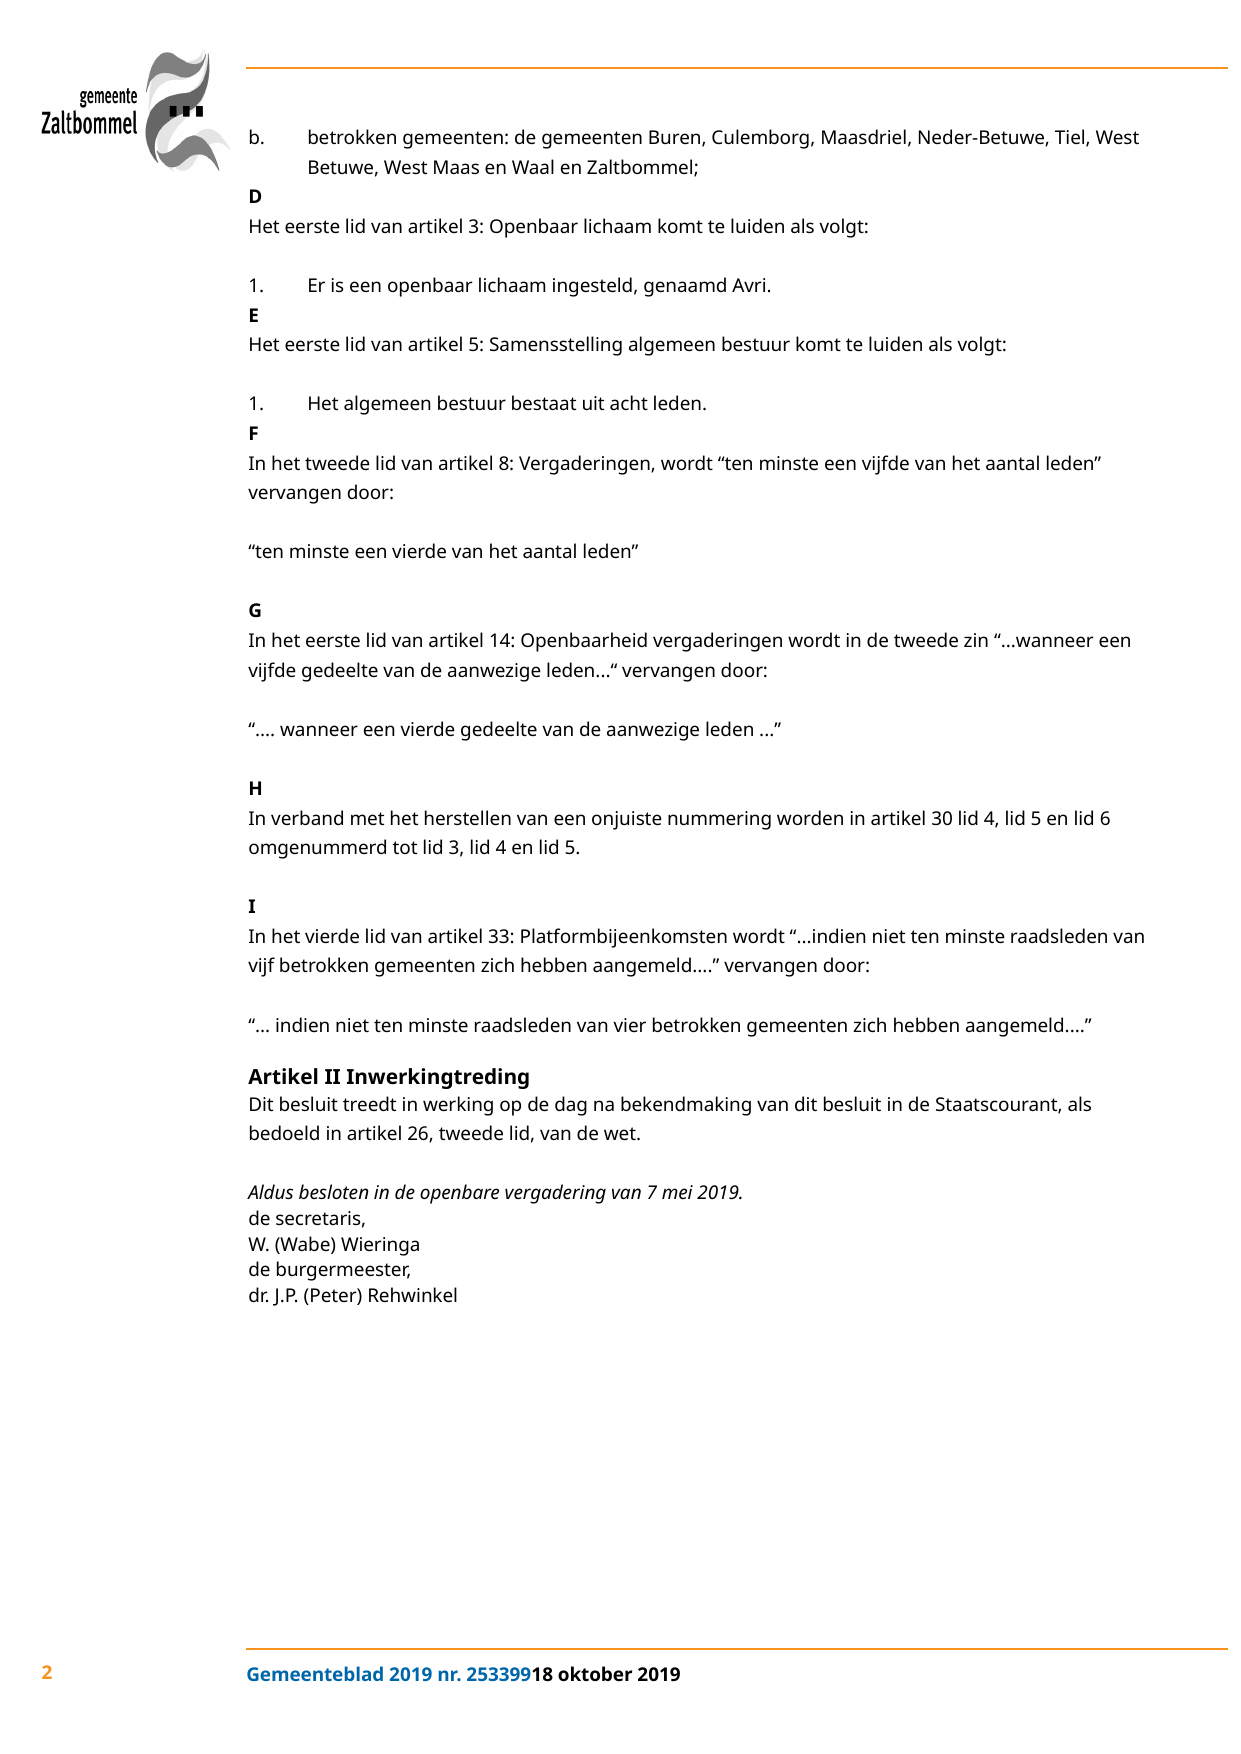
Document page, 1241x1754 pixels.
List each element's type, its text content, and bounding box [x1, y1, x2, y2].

text Artikel II Inwerkingtreding [248, 1062, 1152, 1091]
text G [248, 598, 1152, 623]
text Het eerste lid van artikel 3: Openbaar lichaam komt te luiden als volgt: [248, 213, 1152, 239]
text dr. J.P. (Peter) Rehwinkel [248, 1282, 1152, 1308]
text E [248, 302, 1152, 328]
text Dit besluit treedt in werking op de dag na bekendmaking van dit besluit in de Staatscourant, als bedoeld in artikel 26, tweede lid, van de wet. [248, 1091, 1152, 1146]
text de secretaris, [248, 1205, 1152, 1231]
text I [248, 893, 1152, 919]
text de burgermeester, [248, 1257, 1152, 1282]
text D [248, 183, 1152, 209]
list Het algemeen bestuur bestaat uit acht leden. [248, 391, 1152, 416]
text “ten minste een vierde van het aantal leden” [248, 538, 1152, 564]
text Het eerste lid van artikel 5: Samensstelling algemeen bestuur komt te luiden als volgt: [248, 331, 1152, 357]
text H [248, 775, 1152, 801]
text In het tweede lid van artikel 8: Vergaderingen, wordt “ten minste een vijfde van het aantal leden” vervangen door: [248, 450, 1152, 505]
text In het eerste lid van artikel 14: Openbaarheid vergaderingen wordt in de tweede zin “...wanneer een vijfde gedeelte van de aanwezige leden...“ vervangen door: [248, 627, 1152, 683]
picture [41, 47, 231, 172]
text Aldus besloten in de openbare vergadering van 7 mei 2019. [248, 1179, 1152, 1205]
list betrokken gemeenten: de gemeenten Buren, Culemborg, Maasdriel, Neder-Betuwe, Tiel, West Betuwe, West Maas en Waal en Zaltbommel; [248, 124, 1152, 180]
list Er is een openbaar lichaam ingesteld, genaamd Avri. [248, 272, 1152, 298]
text In het vierde lid van artikel 33: Platformbijeenkomsten wordt “...indien niet ten minste raadsleden van vijf betrokken gemeenten zich hebben aangemeld....” vervangen door: [248, 923, 1152, 978]
text In verband met het herstellen van een onjuiste nummering worden in artikel 30 lid 4, lid 5 en lid 6 omgenummerd tot lid 3, lid 4 en lid 5. [248, 805, 1152, 860]
text F [248, 420, 1152, 446]
text “... indien niet ten minste raadsleden van vier betrokken gemeenten zich hebben aangemeld....” [248, 1012, 1152, 1038]
text W. (Wabe) Wieringa [248, 1231, 1152, 1257]
text “.... wanneer een vierde gedeelte van de aanwezige leden ...” [248, 716, 1152, 742]
